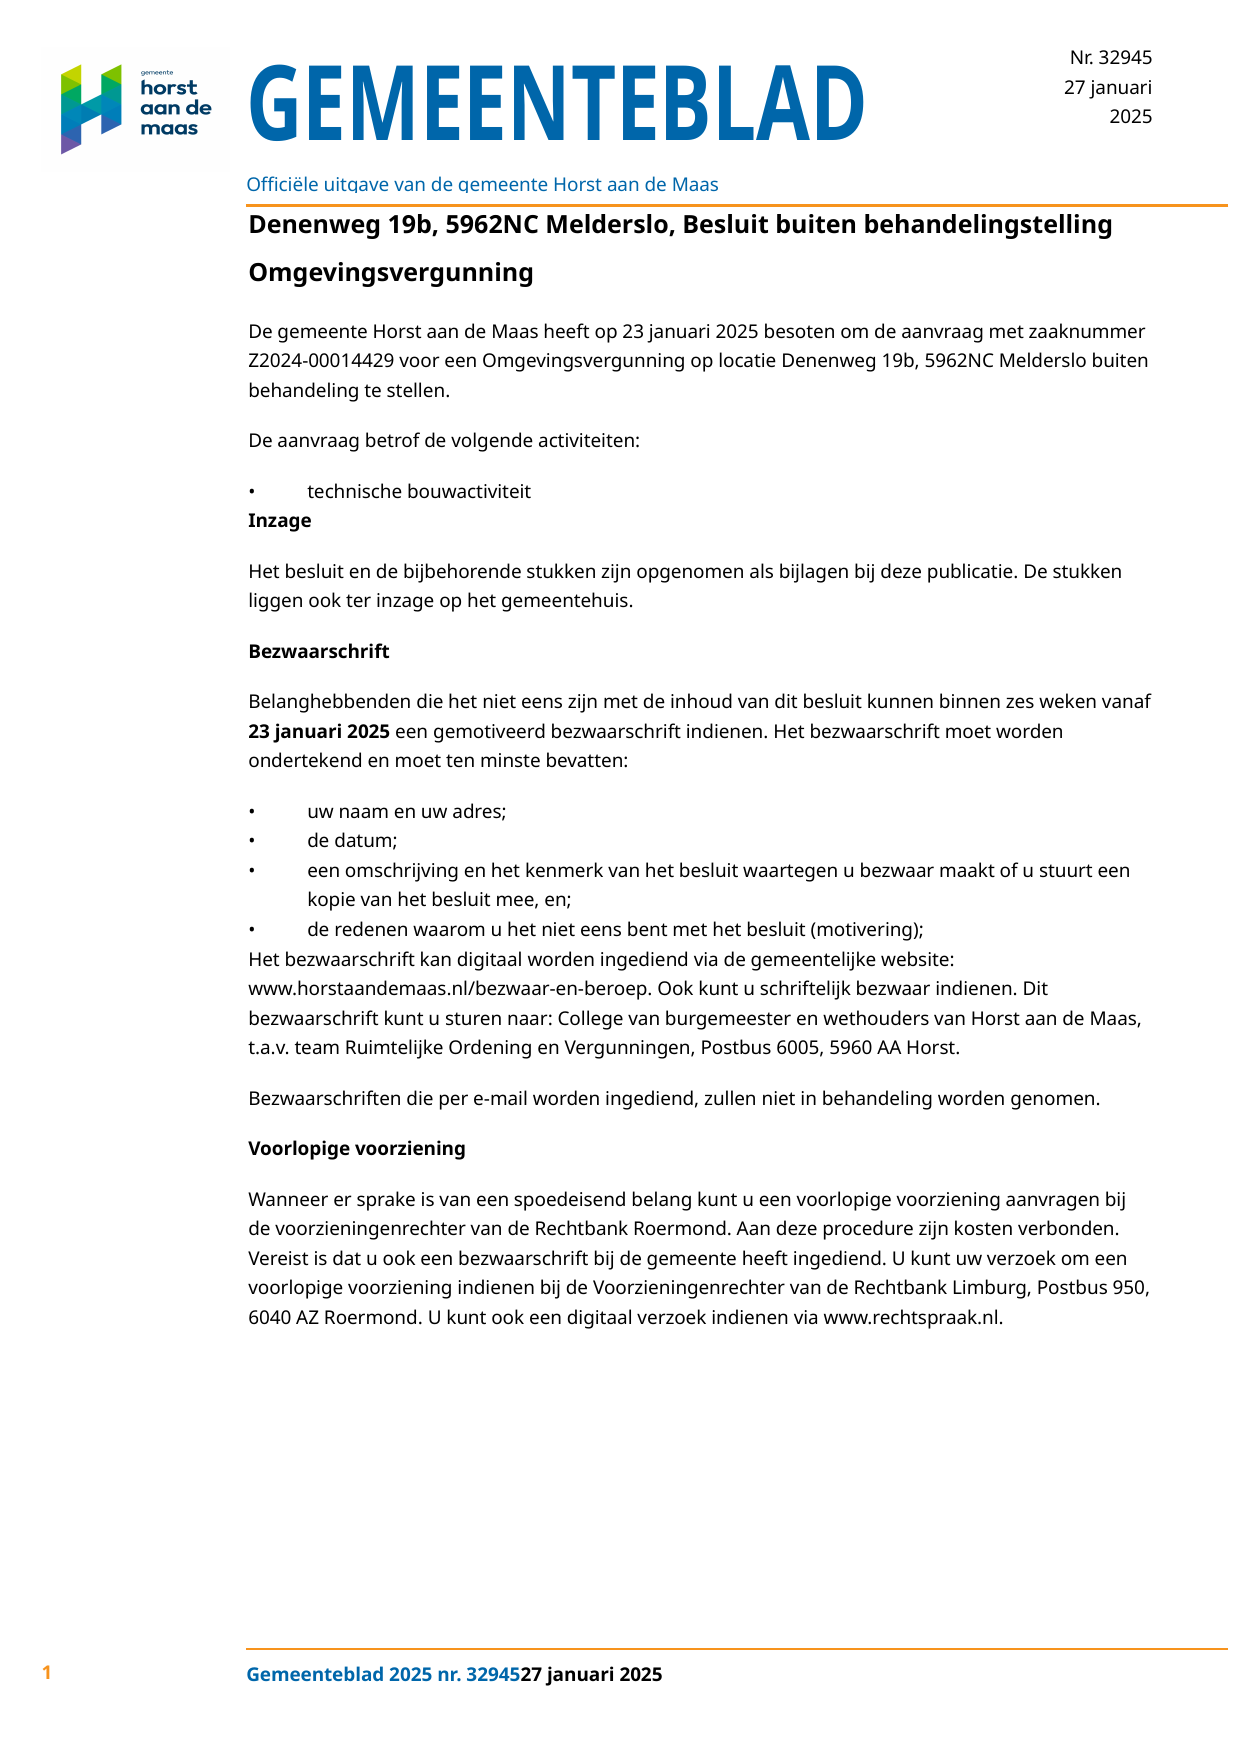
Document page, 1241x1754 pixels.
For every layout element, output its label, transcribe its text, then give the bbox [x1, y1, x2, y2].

text Bezwaarschriften die per e-mail worden ingediend, zullen niet in behandeling worden genomen. [248, 1085, 1152, 1111]
list technische bouwactiviteit [248, 478, 1152, 504]
text Denenweg 19b, 5962NC Melderslo, Besluit buiten behandelingstelling Omgevingsvergunning [248, 207, 1152, 288]
text Bezwaarschrift [248, 638, 1152, 664]
text Belanghebbenden die het niet eens zijn met de inhoud van dit besluit kunnen binnen zes weken vanaf 23 januari 2025 een gemotiveerd bezwaarschrift indienen. Het bezwaarschrift moet worden ondertekend en moet ten minste bevatten: [248, 688, 1152, 773]
text De aanvraag betrof de volgende activiteiten: [248, 427, 1152, 453]
text Wanneer er sprake is van een spoedeisend belang kunt u een voorlopige voorziening aanvragen bij de voorzieningenrechter van de Rechtbank Roermond. Aan deze procedure zijn kosten verbonden. Vereist is dat u ook een bezwaarschrift bij de gemeente heeft ingediend. U kunt uw verzoek om een voorlopige voorziening indienen bij de Voorzieningenrechter van de Rechtbank Limburg, Postbus 950, 6040 AZ Roermond. U kunt ook een digitaal verzoek indienen via www.rechtspraak.nl. [248, 1186, 1152, 1330]
list uw naam en uw adres; [248, 798, 1152, 824]
list de datum; [248, 827, 1152, 853]
text Het bezwaarschrift kan digitaal worden ingediend via de gemeentelijke website: www.horstaandemaas.nl/bezwaar-en-beroep. Ook kunt u schriftelijk bezwaar indienen. Dit bezwaarschrift kunt u sturen naar: College van burgemeester en wethouders van Horst aan de Maas, t.a.v. team Ruimtelijke Ordening en Vergunningen, Postbus 6005, 5960 AA Horst. [248, 946, 1152, 1060]
picture [41, 47, 231, 172]
text De gemeente Horst aan de Maas heeft op 23 januari 2025 besoten om de aanvraag met zaaknummer Z2024-00014429 voor een Omgevingsvergunning op locatie Denenweg 19b, 5962NC Melderslo buiten behandeling te stellen. [248, 318, 1152, 403]
list de redenen waarom u het niet eens bent met het besluit (motivering); [248, 916, 1152, 942]
list een omschrijving en het kenmerk van het besluit waartegen u bezwaar maakt of u stuurt een kopie van het besluit mee, en; [248, 857, 1152, 912]
text Inzage [248, 507, 1152, 533]
text Voorlopige voorziening [248, 1135, 1152, 1161]
text Het besluit en de bijbehorende stukken zijn opgenomen als bijlagen bij deze publicatie. De stukken liggen ook ter inzage op het gemeentehuis. [248, 558, 1152, 613]
